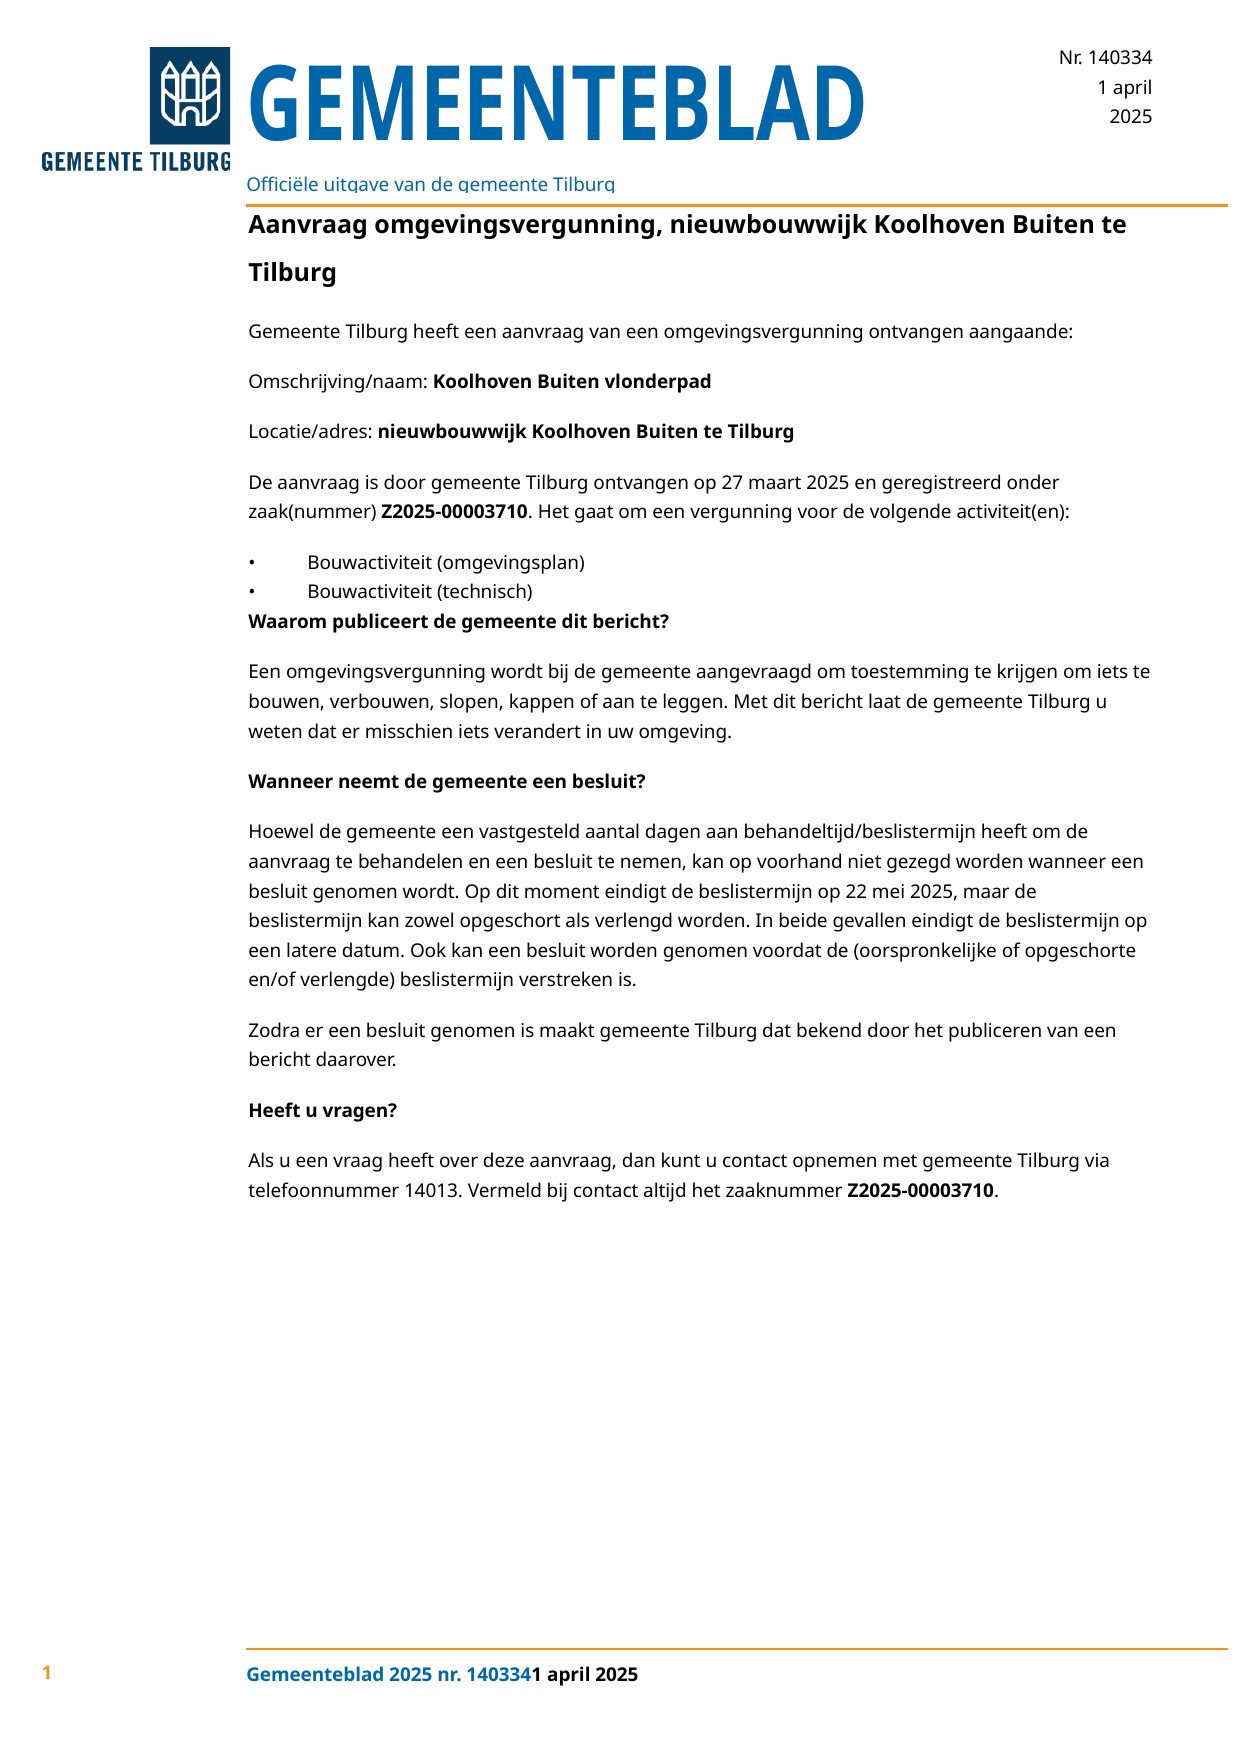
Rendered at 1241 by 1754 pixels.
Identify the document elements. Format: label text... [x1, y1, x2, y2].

text Locatie/adres: nieuwbouwwijk Koolhoven Buiten te Tilburg [248, 419, 1152, 444]
text Wanneer neemt de gemeente een besluit? [248, 768, 1152, 794]
text Omschrijving/naam: Koolhoven Buiten vlonderpad [248, 368, 1152, 394]
text De aanvraag is door gemeente Tilburg ontvangen op 27 maart 2025 en geregistreerd onder zaak(nummer) Z2025-00003710. Het gaat om een vergunning voor de volgende activiteit(en): [248, 469, 1152, 524]
text Een omgevingsvergunning wordt bij de gemeente aangevraagd om toestemming te krijgen om iets te bouwen, verbouwen, slopen, kappen of aan te leggen. Met dit bericht laat de gemeente Tilburg u weten dat er misschien iets verandert in uw omgeving. [248, 659, 1152, 744]
text Zodra er een besluit genomen is maakt gemeente Tilburg dat bekend door het publiceren van een bericht daarover. [248, 1017, 1152, 1072]
list Bouwactiviteit (technisch) [248, 579, 1152, 604]
text Heeft u vragen? [248, 1097, 1152, 1123]
picture [41, 47, 231, 172]
text Aanvraag omgevingsvergunning, nieuwbouwwijk Koolhoven Buiten te Tilburg [248, 207, 1152, 288]
text Hoewel de gemeente een vastgesteld aantal dagen aan behandeltijd/beslistermijn heeft om de aanvraag te behandelen en een besluit te nemen, kan op voorhand niet gezegd worden wanneer een besluit genomen wordt. Op dit moment eindigt de beslistermijn op 22 mei 2025, maar de beslistermijn kan zowel opgeschort als verlengd worden. In beide gevallen eindigt de beslistermijn op een latere datum. Ook kan een besluit worden genomen voordat de (oorspronkelijke of opgeschorte en/of verlengde) beslistermijn verstreken is. [248, 819, 1152, 992]
text Als u een vraag heeft over deze aanvraag, dan kunt u contact opnemen met gemeente Tilburg via telefoonnummer 14013. Vermeld bij contact altijd het zaaknummer Z2025-00003710. [248, 1147, 1152, 1203]
text Gemeente Tilburg heeft een aanvraag van een omgevingsvergunning ontvangen aangaande: [248, 318, 1152, 344]
list Bouwactiviteit (omgevingsplan) [248, 549, 1152, 575]
text Waarom publiceert de gemeente dit bericht? [248, 608, 1152, 634]
